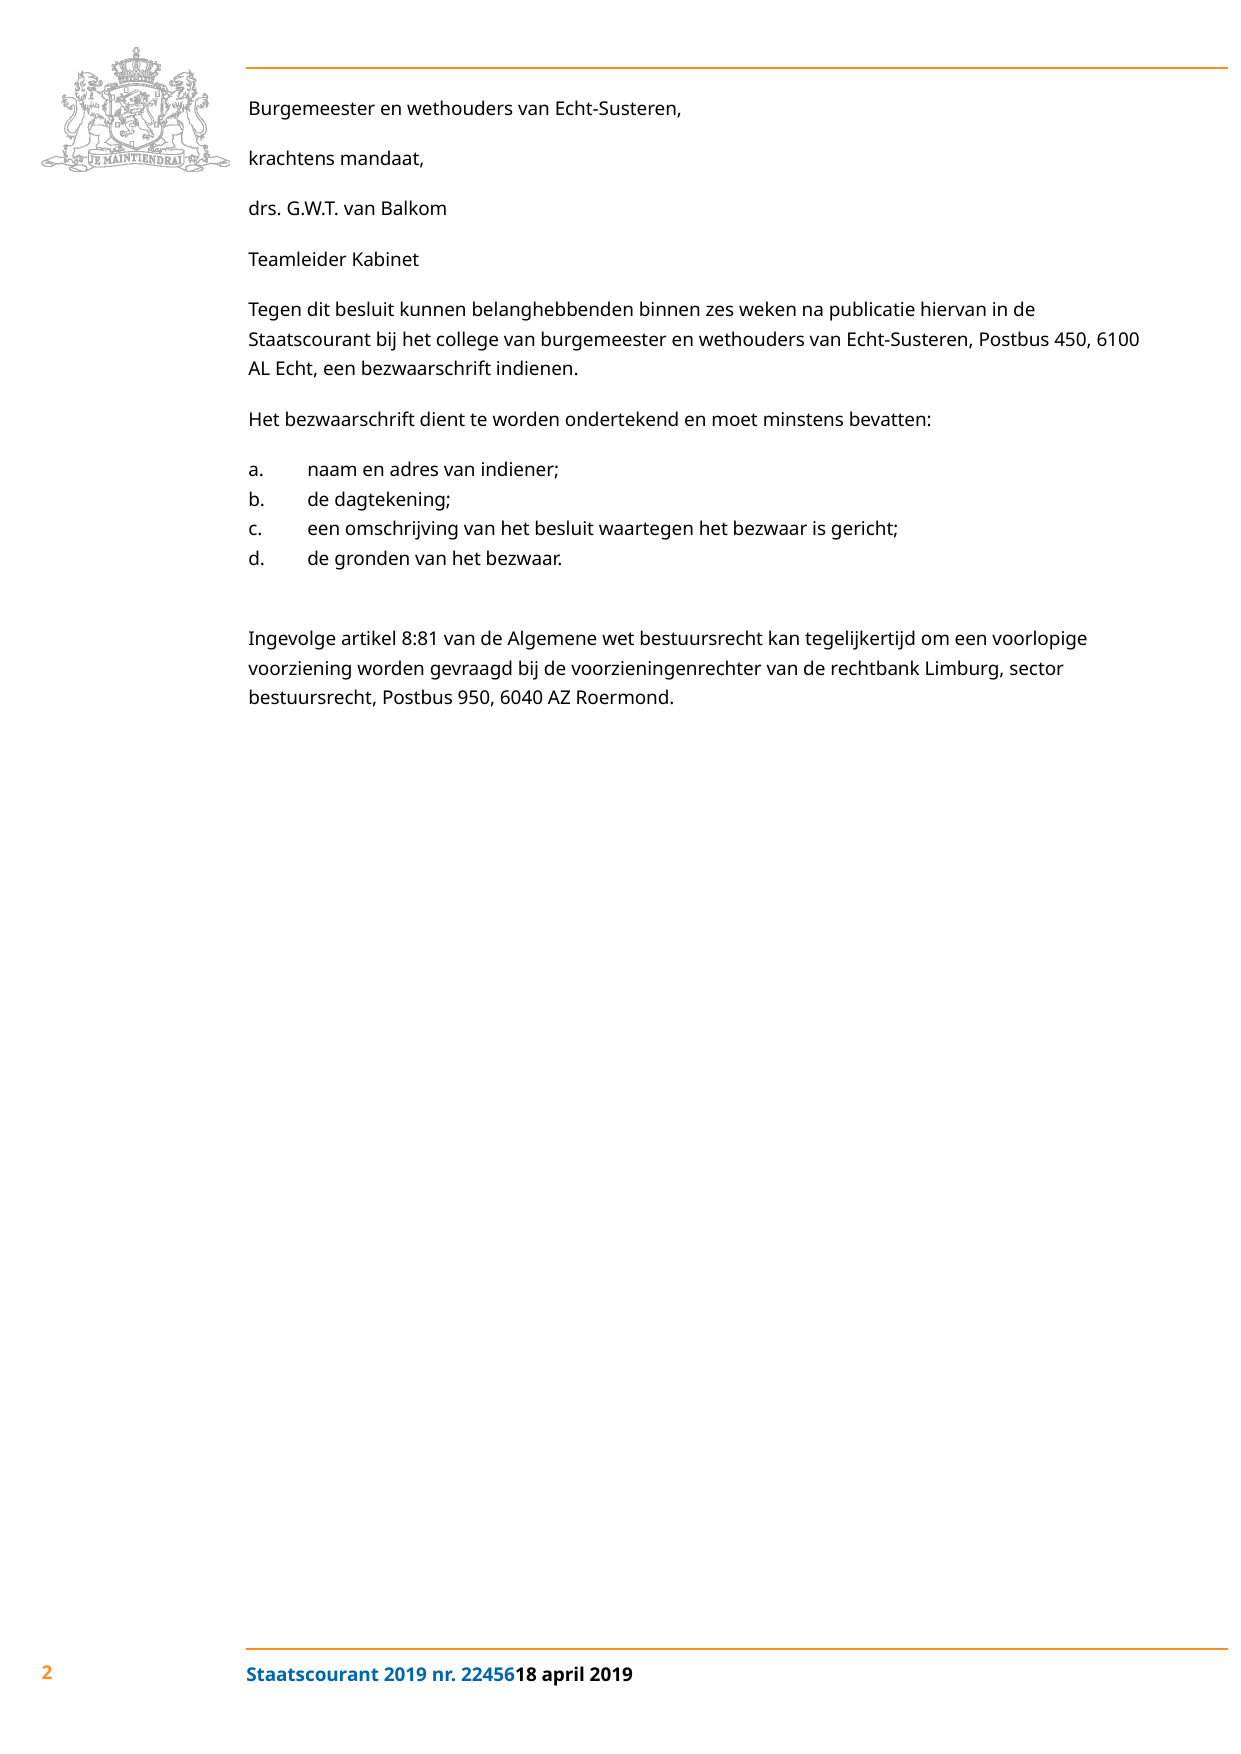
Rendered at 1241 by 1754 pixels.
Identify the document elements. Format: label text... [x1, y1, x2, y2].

list naam en adres van indiener; [248, 456, 1152, 482]
text Tegen dit besluit kunnen belanghebbenden binnen zes weken na publicatie hiervan in de Staatscourant bij het college van burgemeester en wethouders van Echt-Susteren, Postbus 450, 6100 AL Echt, een bezwaarschrift indienen. [248, 296, 1152, 381]
picture [41, 47, 231, 172]
text Het bezwaarschrift dient te worden ondertekend en moet minstens bevatten: [248, 406, 1152, 432]
list de dagtekening; [248, 486, 1152, 512]
text Ingevolge artikel 8:81 van de Algemene wet bestuursrecht kan tegelijkertijd om een voorlopige voorziening worden gevraagd bij de voorzieningenrechter van de rechtbank Limburg, sector bestuursrecht, Postbus 950, 6040 AZ Roermond. [248, 625, 1152, 710]
list een omschrijving van het besluit waartegen het bezwaar is gericht; [248, 516, 1152, 541]
list de gronden van het bezwaar. [248, 545, 1152, 571]
text krachtens mandaat, [248, 145, 1152, 171]
text drs. G.W.T. van Balkom [248, 196, 1152, 221]
text Teamleider Kabinet [248, 246, 1152, 272]
text Burgemeester en wethouders van Echt-Susteren, [248, 95, 1152, 121]
